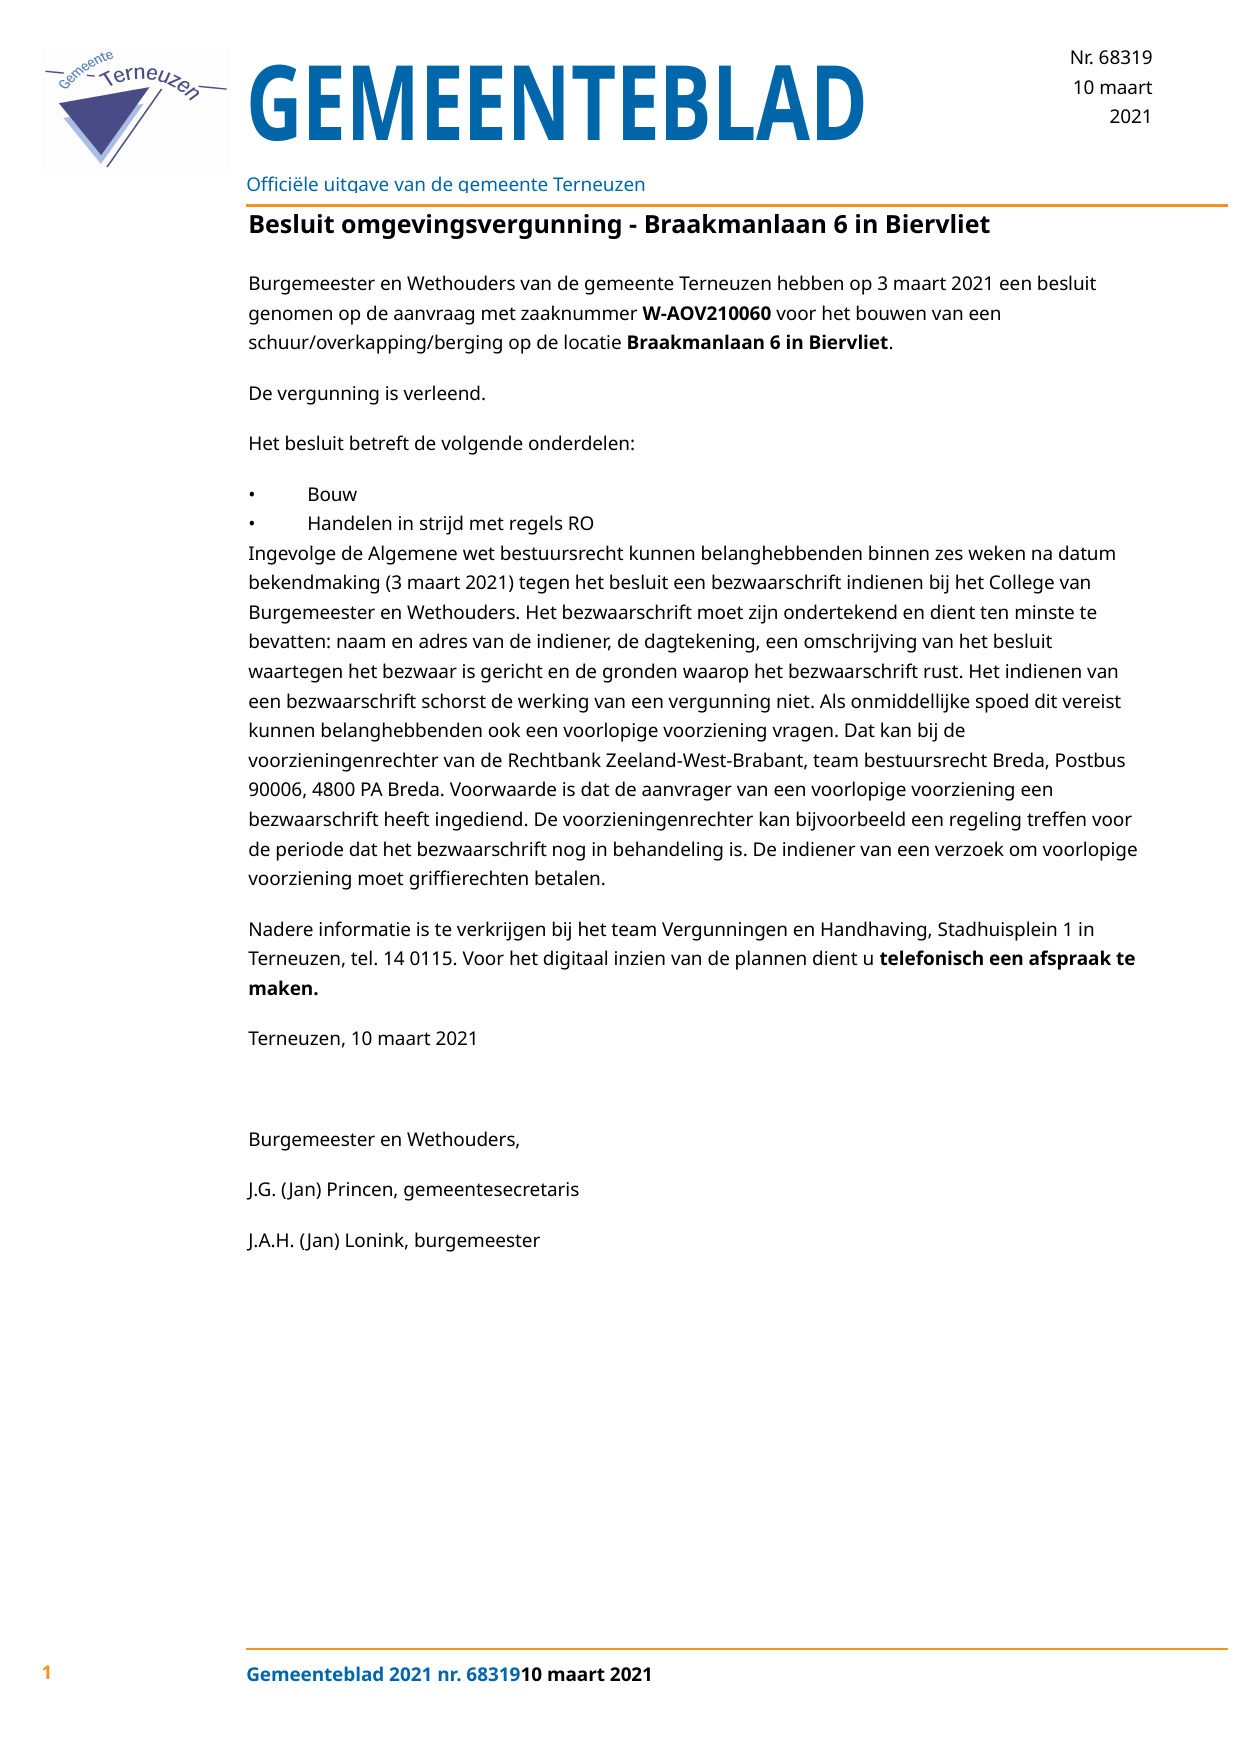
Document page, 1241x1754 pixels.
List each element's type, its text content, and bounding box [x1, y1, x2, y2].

picture [41, 47, 231, 172]
text Ingevolge de Algemene wet bestuursrecht kunnen belanghebbenden binnen zes weken na datum bekendmaking (3 maart 2021) tegen het besluit een bezwaarschrift indienen bij het College van Burgemeester en Wethouders. Het bezwaarschrift moet zijn ondertekend en dient ten minste te bevatten: naam en adres van de indiener, de dagtekening, een omschrijving van het besluit waartegen het bezwaar is gericht en de gronden waarop het bezwaarschrift rust. Het indienen van een bezwaarschrift schorst de werking van een vergunning niet. Als onmiddellijke spoed dit vereist kunnen belanghebbenden ook een voorlopige voorziening vragen. Dat kan bij de voorzieningenrechter van de Rechtbank Zeeland-West-Brabant, team bestuursrecht Breda, Postbus 90006, 4800 PA Breda. Voorwaarde is dat de aanvrager van een voorlopige voorziening een bezwaarschrift heeft ingediend. De voorzieningenrechter kan bijvoorbeeld een regeling treffen voor de periode dat het bezwaarschrift nog in behandeling is. De indiener van een verzoek om voorlopige voorziening moet griffierechten betalen. [248, 540, 1152, 891]
text Nadere informatie is te verkrijgen bij het team Vergunningen en Handhaving, Stadhuisplein 1 in Terneuzen, tel. 14 0115. Voor het digitaal inzien van de plannen dient u telefonisch een afspraak te maken. [248, 916, 1152, 1001]
text Terneuzen, 10 maart 2021 [248, 1025, 1152, 1051]
text Besluit omgevingsvergunning - Braakmanlaan 6 in Biervliet [248, 207, 1152, 241]
text Burgemeester en Wethouders, [248, 1126, 1152, 1152]
text J.G. (Jan) Princen, gemeentesecretaris [248, 1177, 1152, 1202]
list Handelen in strijd met regels RO [248, 510, 1152, 536]
text Het besluit betreft de volgende onderdelen: [248, 430, 1152, 456]
text De vergunning is verleend. [248, 380, 1152, 406]
text Burgemeester en Wethouders van de gemeente Terneuzen hebben op 3 maart 2021 een besluit genomen op de aanvraag met zaaknummer W-AOV210060 voor het bouwen van een schuur/overkapping/berging op de locatie Braakmanlaan 6 in Biervliet. [248, 270, 1152, 355]
text J.A.H. (Jan) Lonink, burgemeester [248, 1227, 1152, 1253]
list Bouw [248, 481, 1152, 506]
